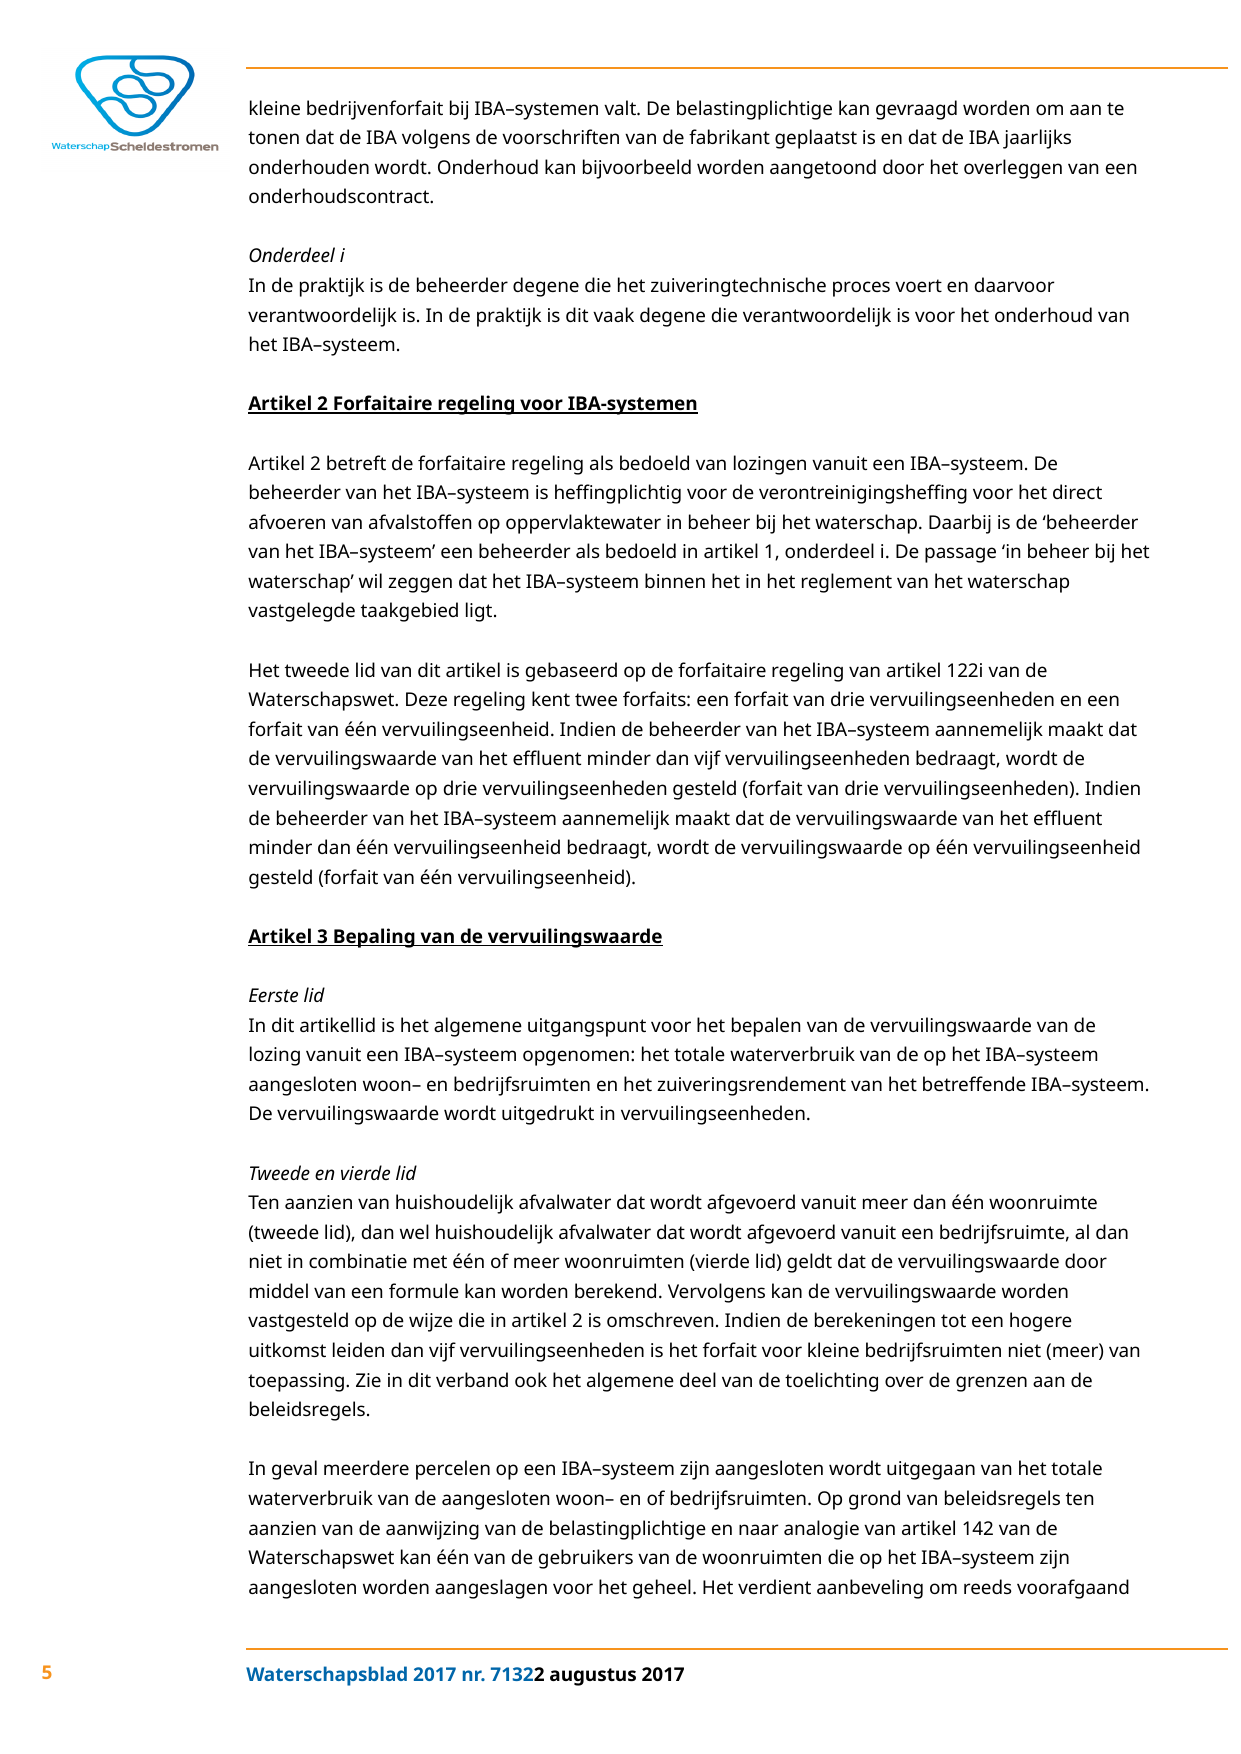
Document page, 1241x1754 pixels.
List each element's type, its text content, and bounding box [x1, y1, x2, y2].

text Het tweede lid van dit artikel is gebaseerd op de forfaitaire regeling van artikel 122i van de Waterschapswet. Deze regeling kent twee forfaits: een forfait van drie vervuilingseenheden en een forfait van één vervuilingseenheid. Indien de beheerder van het IBA–systeem aannemelijk maakt dat de vervuilingswaarde van het effluent minder dan vijf vervuilingseenheden bedraagt, wordt de vervuilingswaarde op drie vervuilingseenheden gesteld (forfait van drie vervuilingseenheden). Indien de beheerder van het IBA–systeem aannemelijk maakt dat de vervuilingswaarde van het effluent minder dan één vervuilingseenheid bedraagt, wordt de vervuilingswaarde op één vervuilingseenheid gesteld (forfait van één vervuilingseenheid). [248, 657, 1152, 890]
text In dit artikellid is het algemene uitgangspunt voor het bepalen van de vervuilingswaarde van de lozing vanuit een IBA–systeem opgenomen: het totale waterverbruik van de op het IBA–systeem aangesloten woon– en bedrijfsruimten en het zuiveringsrendement van het betreffende IBA–systeem. De vervuilingswaarde wordt uitgedrukt in vervuilingseenheden. [248, 1012, 1152, 1126]
text In de praktijk is de beheerder degene die het zuiveringtechnische proces voert en daarvoor verantwoordelijk is. In de praktijk is dit vaak degene die verantwoordelijk is voor het onderhoud van het IBA–systeem. [248, 272, 1152, 357]
text Eerste lid [248, 982, 1152, 1008]
text kleine bedrijvenforfait bij IBA–systemen valt. De belastingplichtige kan gevraagd worden om aan te tonen dat de IBA volgens de voorschriften van de fabrikant geplaatst is en dat de IBA jaarlijks onderhouden wordt. Onderhoud kan bijvoorbeeld worden aangetoond door het overleggen van een onderhoudscontract. [248, 95, 1152, 209]
text Onderdeel i [248, 243, 1152, 268]
text In geval meerdere percelen op een IBA–systeem zijn aangesloten wordt uitgegaan van het totale waterverbruik van de aangesloten woon– en of bedrijfsruimten. Op grond van beleidsregels ten aanzien van de aanwijzing van de belastingplichtige en naar analogie van artikel 142 van de Waterschapswet kan één van de gebruikers van de woonruimten die op het IBA–systeem zijn aangesloten worden aangeslagen voor het geheel. Het verdient aanbeveling om reeds voorafgaand [248, 1456, 1152, 1600]
text Ten aanzien van huishoudelijk afvalwater dat wordt afgevoerd vanuit meer dan één woonruimte (tweede lid), dan wel huishoudelijk afvalwater dat wordt afgevoerd vanuit een bedrijfsruimte, al dan niet in combinatie met één of meer woonruimten (vierde lid) geldt dat de vervuilingswaarde door middel van een formule kan worden berekend. Vervolgens kan de vervuilingswaarde worden vastgesteld op de wijze die in artikel 2 is omschreven. Indien de berekeningen tot een hogere uitkomst leiden dan vijf vervuilingseenheden is het forfait voor kleine bedrijfsruimten niet (meer) van toepassing. Zie in dit verband ook het algemene deel van de toelichting over de grenzen aan de beleidsregels. [248, 1189, 1152, 1422]
text Tweede en vierde lid [248, 1160, 1152, 1186]
text Artikel 3 Bepaling van de vervuilingswaarde [248, 923, 1152, 949]
picture [41, 47, 231, 172]
text Artikel 2 betreft de forfaitaire regeling als bedoeld van lozingen vanuit een IBA–systeem. De beheerder van het IBA–systeem is heffingplichtig voor de verontreinigingsheffing voor het direct afvoeren van afvalstoffen op oppervlaktewater in beheer bij het waterschap. Daarbij is de ‘beheerder van het IBA–systeem’ een beheerder als bedoeld in artikel 1, onderdeel i. De passage ‘in beheer bij het waterschap’ wil zeggen dat het IBA–systeem binnen het in het reglement van het waterschap vastgelegde taakgebied ligt. [248, 450, 1152, 623]
text Artikel 2 Forfaitaire regeling voor IBA-systemen [248, 391, 1152, 416]
